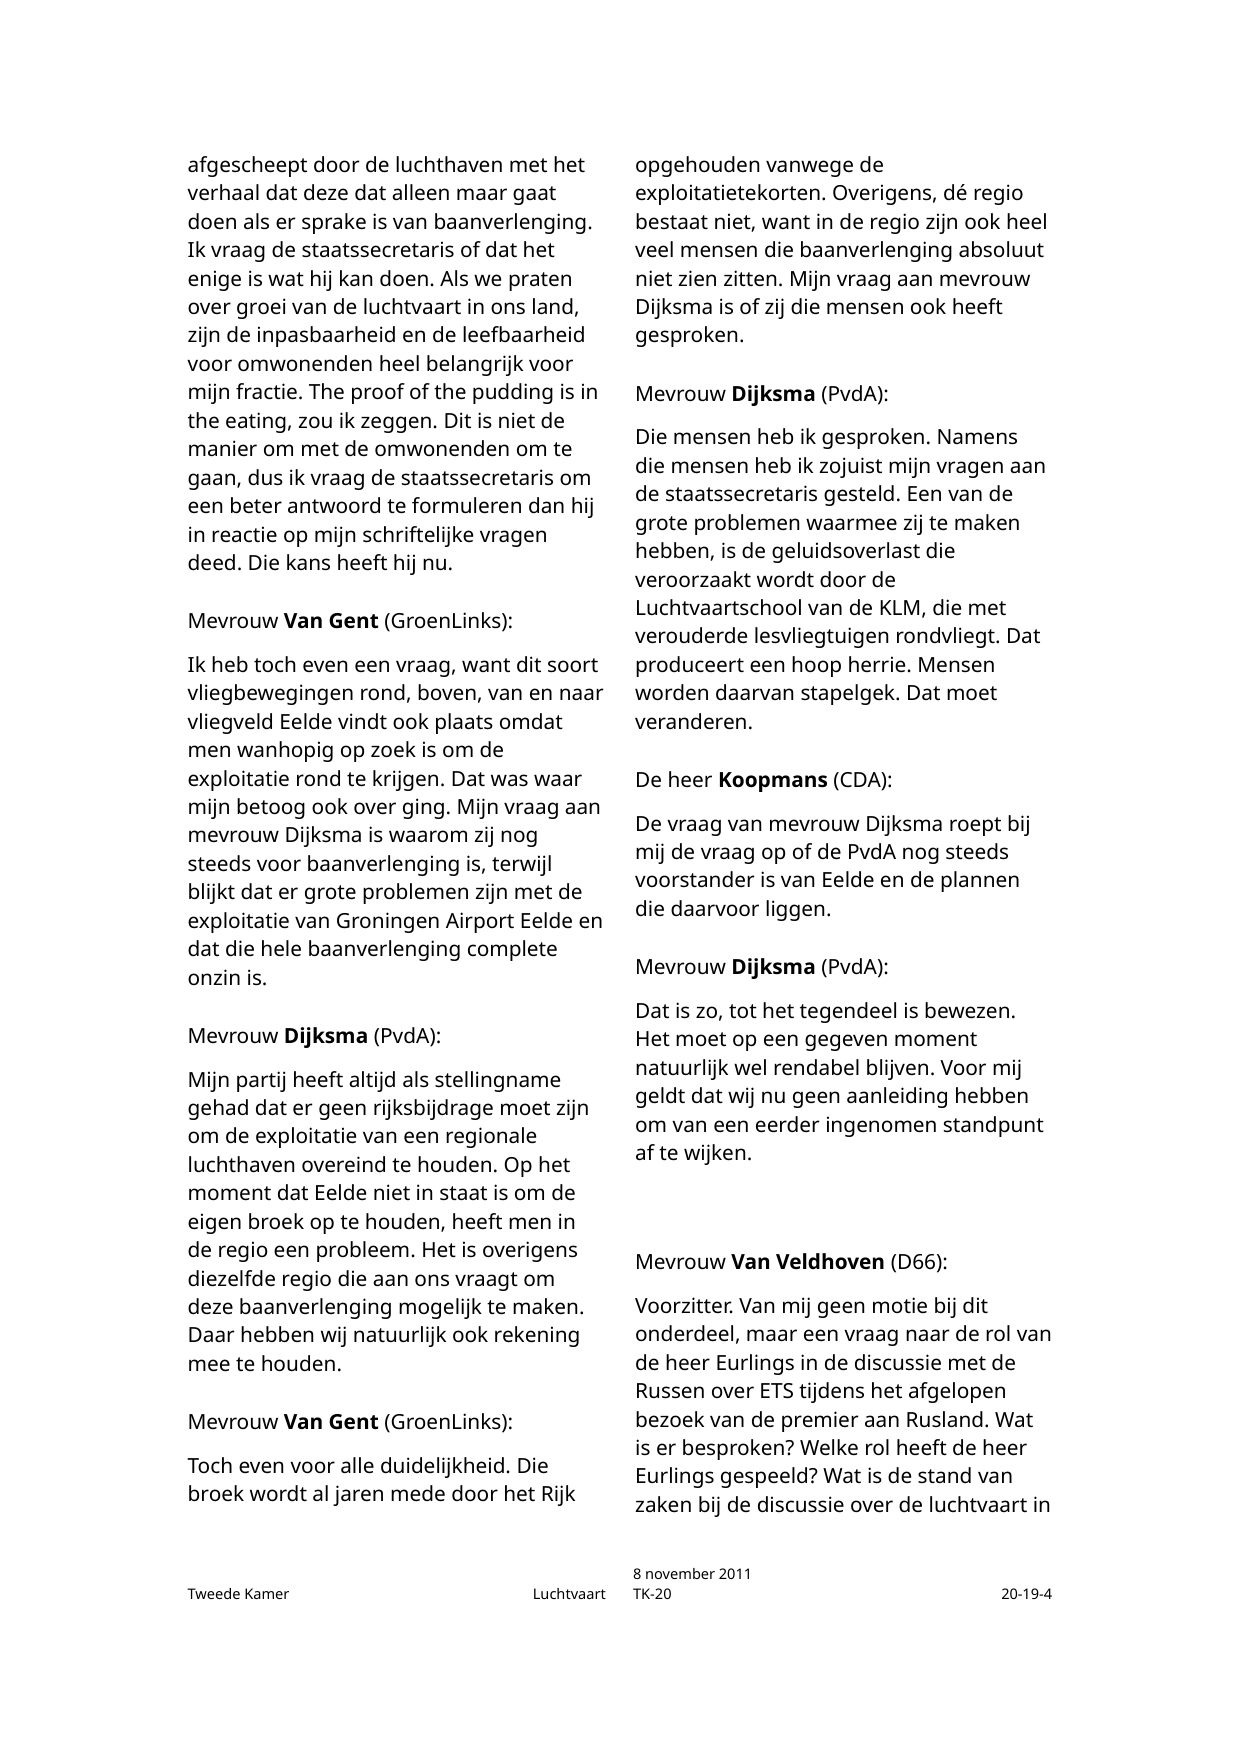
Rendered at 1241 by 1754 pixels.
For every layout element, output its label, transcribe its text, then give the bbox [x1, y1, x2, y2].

text De heer Koopmans (CDA): [635, 765, 1053, 794]
text Dat is zo, tot het tegendeel is bewezen. Het moet op een gegeven moment natuurlijk wel rendabel blijven. Voor mij geldt dat wij nu geen aanleiding hebben om van een eerder ingenomen standpunt af te wijken. [635, 996, 1053, 1167]
text  [635, 1197, 1053, 1225]
text Mevrouw Van Gent (GroenLinks): [187, 607, 605, 635]
text opgehouden vanwege de exploitatietekorten. Overigens, dé regio bestaat niet, want in de regio zijn ook heel veel mensen die baanverlenging absoluut niet zien zitten. Mijn vraag aan mevrouw Dijksma is of zij die mensen ook heeft gesproken. [635, 150, 1053, 349]
text Ik heb toch even een vraag, want dit soort vliegbewegingen rond, boven, van en naar vliegveld Eelde vindt ook plaats omdat men wanhopig op zoek is om de exploitatie rond te krijgen. Dat was waar mijn betoog ook over ging. Mijn vraag aan mevrouw Dijksma is waarom zij nog steeds voor baanverlenging is, terwijl blijkt dat er grote problemen zijn met de exploitatie van Groningen Airport Eelde en dat die hele baanverlenging complete onzin is. [187, 650, 605, 991]
text Mevrouw Van Gent (GroenLinks): [187, 1407, 605, 1436]
text Toch even voor alle duidelijkheid. Die broek wordt al jaren mede door het Rijk [187, 1451, 605, 1508]
text Mevrouw Van Veldhoven (D66): [635, 1247, 1053, 1276]
text Mijn partij heeft altijd als stellingname gehad dat er geen rijksbijdrage moet zijn om de exploitatie van een regionale luchthaven overeind te houden. Op het moment dat Eelde niet in staat is om de eigen broek op te houden, heeft men in de regio een probleem. Het is overigens diezelfde regio die aan ons vraagt om deze baanverlenging mogelijk te maken. Daar hebben wij natuurlijk ook rekening mee te houden. [187, 1065, 605, 1377]
text Mevrouw Dijksma (PvdA): [635, 379, 1053, 407]
text Mevrouw Dijksma (PvdA): [187, 1021, 605, 1050]
text Voorzitter. Van mij geen motie bij dit onderdeel, maar een vraag naar de rol van de heer Eurlings in de discussie met de Russen over ETS tijdens het afgelopen bezoek van de premier aan Rusland. Wat is er besproken? Welke rol heeft de heer Eurlings gespeeld? Wat is de stand van zaken bij de discussie over de luchtvaart in [635, 1291, 1053, 1518]
text Mevrouw Dijksma (PvdA): [635, 952, 1053, 981]
text afgescheept door de luchthaven met het verhaal dat deze dat alleen maar gaat doen als er sprake is van baanverlenging. Ik vraag de staatssecretaris of dat het enige is wat hij kan doen. Als we praten over groei van de luchtvaart in ons land, zijn de inpasbaarheid en de leefbaarheid voor omwonenden heel belangrijk voor mijn fractie. The proof of the pudding is in the eating, zou ik zeggen. Dit is niet de manier om met de omwonenden om te gaan, dus ik vraag de staatssecretaris om een beter antwoord te formuleren dan hij in reactie op mijn schriftelijke vragen deed. Die kans heeft hij nu. [187, 150, 605, 577]
text De vraag van mevrouw Dijksma roept bij mij de vraag op of de PvdA nog steeds voorstander is van Eelde en de plannen die daarvoor liggen. [635, 809, 1053, 922]
text Die mensen heb ik gesproken. Namens die mensen heb ik zojuist mijn vragen aan de staatssecretaris gesteld. Een van de grote problemen waarmee zij te maken hebben, is de geluidsoverlast die veroorzaakt wordt door de Luchtvaartschool van de KLM, die met verouderde lesvliegtuigen rondvliegt. Dat produceert een hoop herrie. Mensen worden daarvan stapelgek. Dat moet veranderen. [635, 422, 1053, 735]
